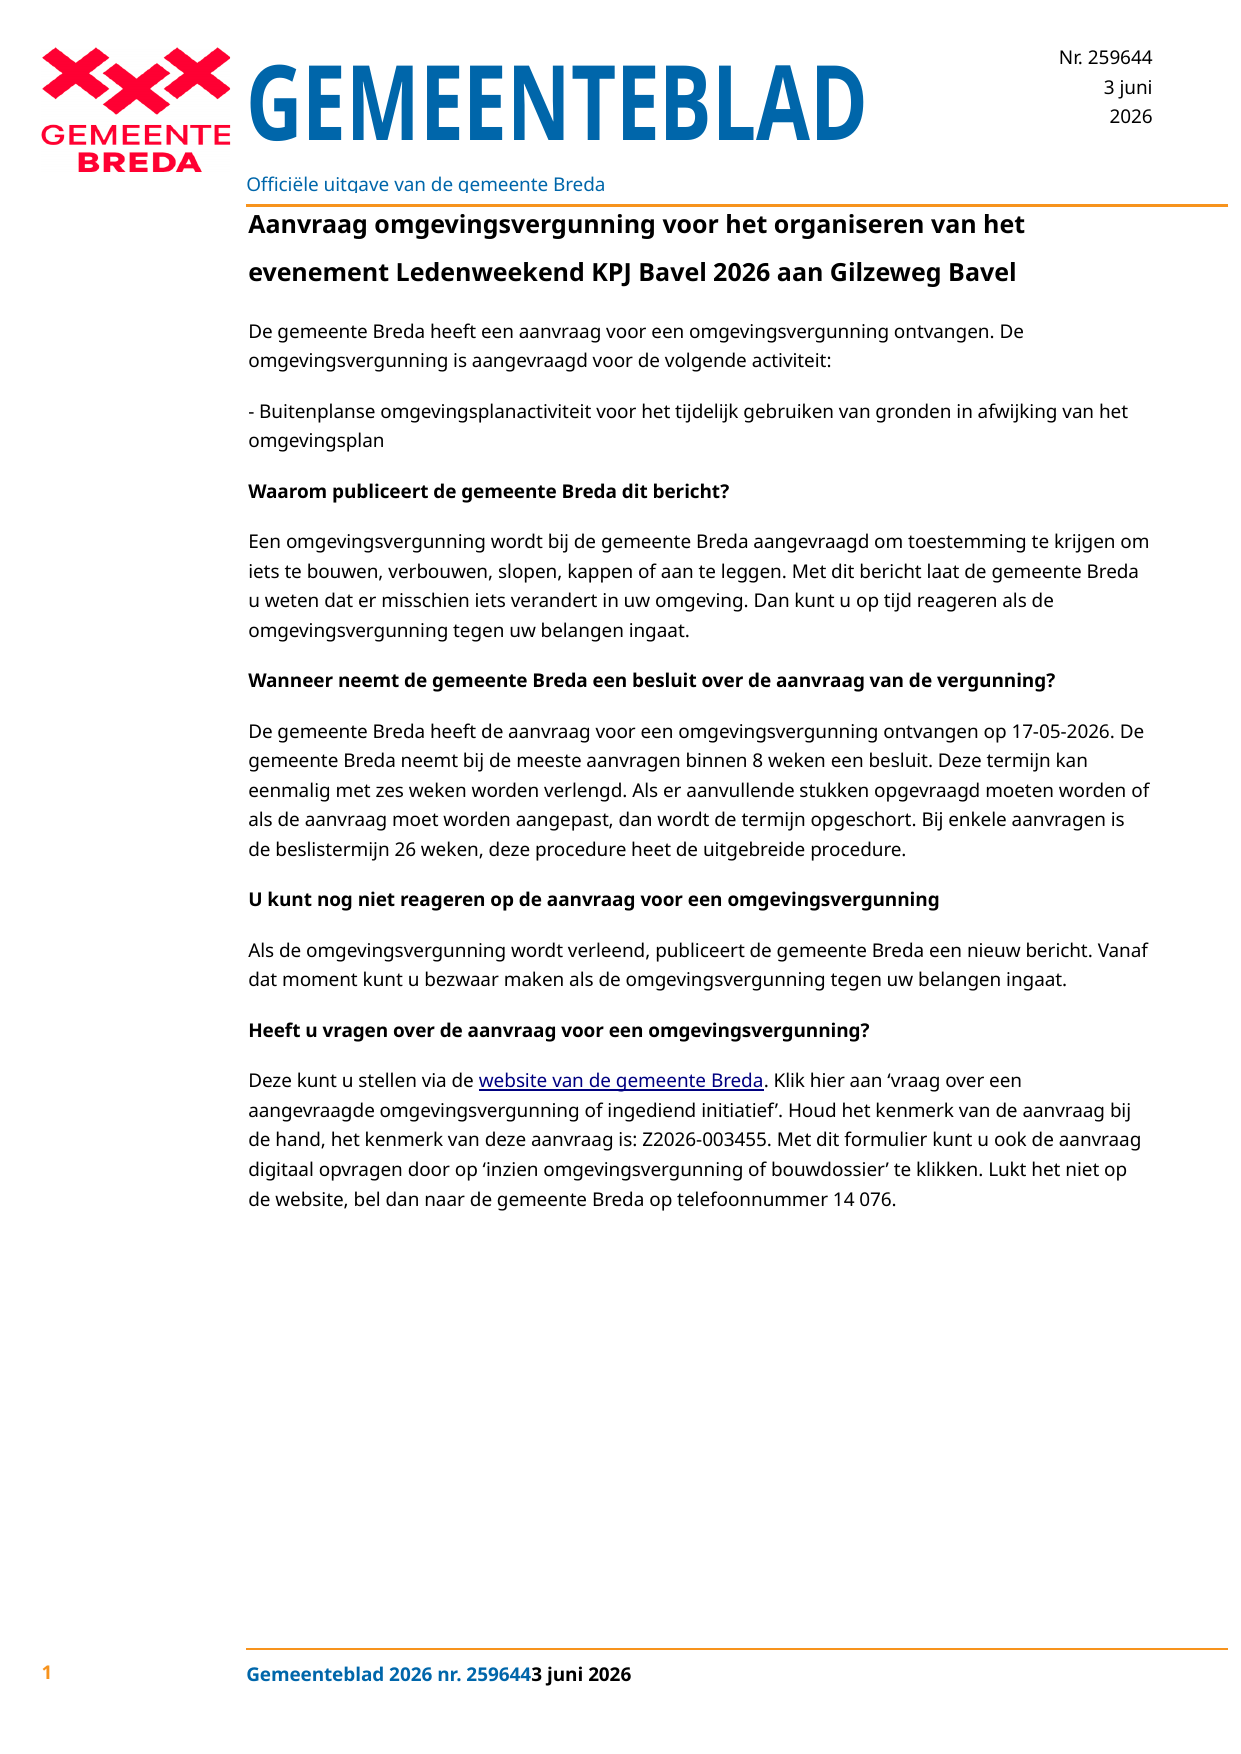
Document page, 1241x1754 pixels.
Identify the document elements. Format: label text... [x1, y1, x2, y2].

text Deze kunt u stellen via de website van de gemeente Breda. Klik hier aan ‘vraag over een aangevraagde omgevingsvergunning of ingediend initiatief’. Houd het kenmerk van de aanvraag bij de hand, het kenmerk van deze aanvraag is: Z2026-003455. Met dit formulier kunt u ook de aanvraag digitaal opvragen door op ‘inzien omgevingsvergunning of bouwdossier’ te klikken. Lukt het niet op de website, bel dan naar de gemeente Breda op telefoonnummer 14 076. [248, 1067, 1152, 1212]
text Aanvraag omgevingsvergunning voor het organiseren van het evenement Ledenweekend KPJ Bavel 2026 aan Gilzeweg Bavel [248, 207, 1152, 288]
text Als de omgevingsvergunning wordt verleend, publiceert de gemeente Breda een nieuw bericht. Vanaf dat moment kunt u bezwaar maken als de omgevingsvergunning tegen uw belangen ingaat. [248, 937, 1152, 992]
text Waarom publiceert de gemeente Breda dit bericht? [248, 478, 1152, 504]
text Heeft u vragen over de aanvraag voor een omgevingsvergunning? [248, 1017, 1152, 1043]
text De gemeente Breda heeft een aanvraag voor een omgevingsvergunning ontvangen. De omgevingsvergunning is aangevraagd voor de volgende activiteit: [248, 318, 1152, 373]
text - Buitenplanse omgevingsplanactiviteit voor het tijdelijk gebruiken van gronden in afwijking van het omgevingsplan [248, 398, 1152, 453]
text Een omgevingsvergunning wordt bij de gemeente Breda aangevraagd om toestemming te krijgen om iets te bouwen, verbouwen, slopen, kappen of aan te leggen. Met dit bericht laat de gemeente Breda u weten dat er misschien iets verandert in uw omgeving. Dan kunt u op tijd reageren als de omgevingsvergunning tegen uw belangen ingaat. [248, 528, 1152, 643]
text Wanneer neemt de gemeente Breda een besluit over de aanvraag van de vergunning? [248, 667, 1152, 693]
text U kunt nog niet reageren op de aanvraag voor een omgevingsvergunning [248, 887, 1152, 912]
picture [41, 47, 231, 172]
text De gemeente Breda heeft de aanvraag voor een omgevingsvergunning ontvangen op 17-05-2026. De gemeente Breda neemt bij de meeste aanvragen binnen 8 weken een besluit. Deze termijn kan eenmalig met zes weken worden verlengd. Als er aanvullende stukken opgevraagd moeten worden of als de aanvraag moet worden aangepast, dan wordt de termijn opgeschort. Bij enkele aanvragen is de beslistermijn 26 weken, deze procedure heet de uitgebreide procedure. [248, 718, 1152, 862]
